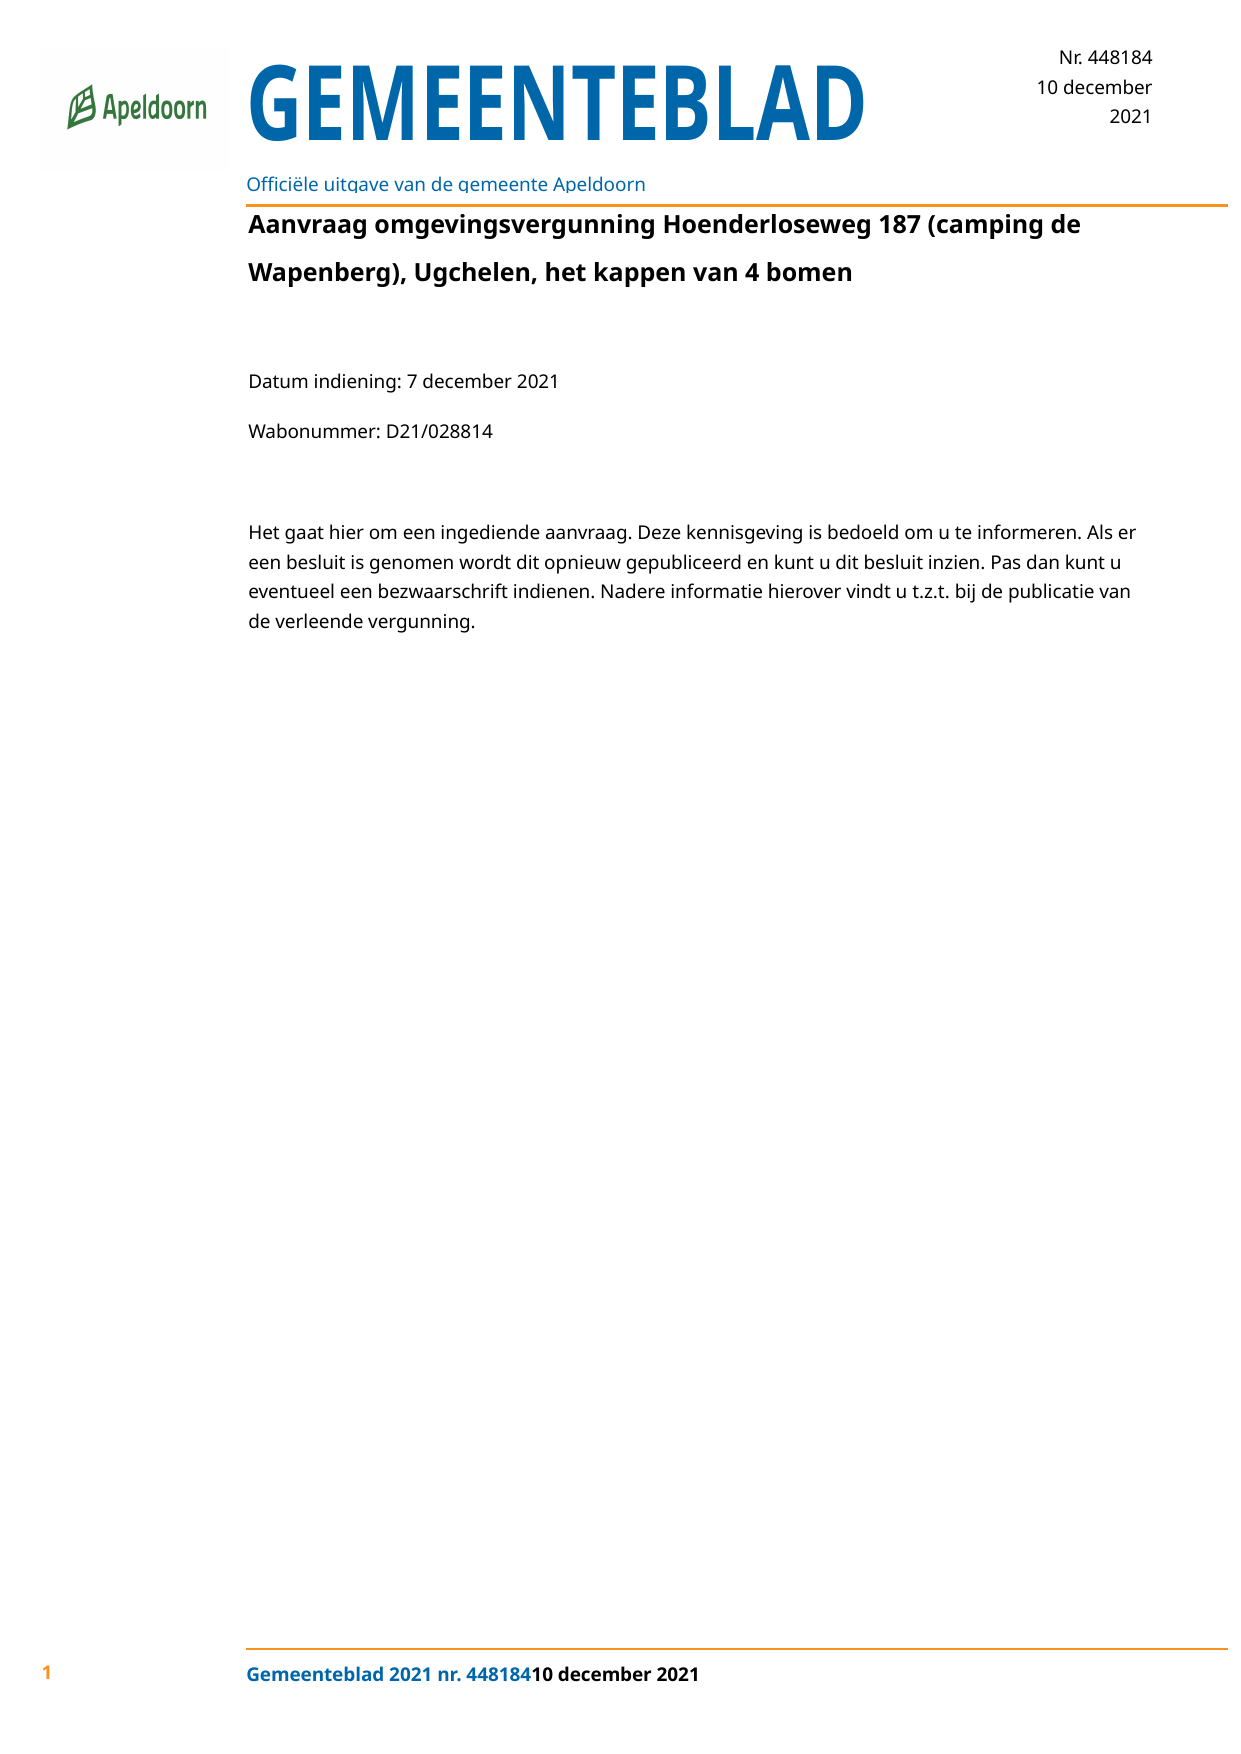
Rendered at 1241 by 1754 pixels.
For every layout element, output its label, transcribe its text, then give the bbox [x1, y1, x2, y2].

text Datum indiening: 7 december 2021 [248, 368, 1152, 394]
text Aanvraag omgevingsvergunning Hoenderloseweg 187 (camping de Wapenberg), Ugchelen, het kappen van 4 bomen [248, 207, 1152, 288]
picture [41, 47, 231, 172]
text Het gaat hier om een ingediende aanvraag. Deze kennisgeving is bedoeld om u te informeren. Als er een besluit is genomen wordt dit opnieuw gepubliceerd en kunt u dit besluit inzien. Pas dan kunt u eventueel een bezwaarschrift indienen. Nadere informatie hierover vindt u t.z.t. bij de publicatie van de verleende vergunning. [248, 519, 1152, 634]
text Wabonummer: D21/028814 [248, 419, 1152, 444]
